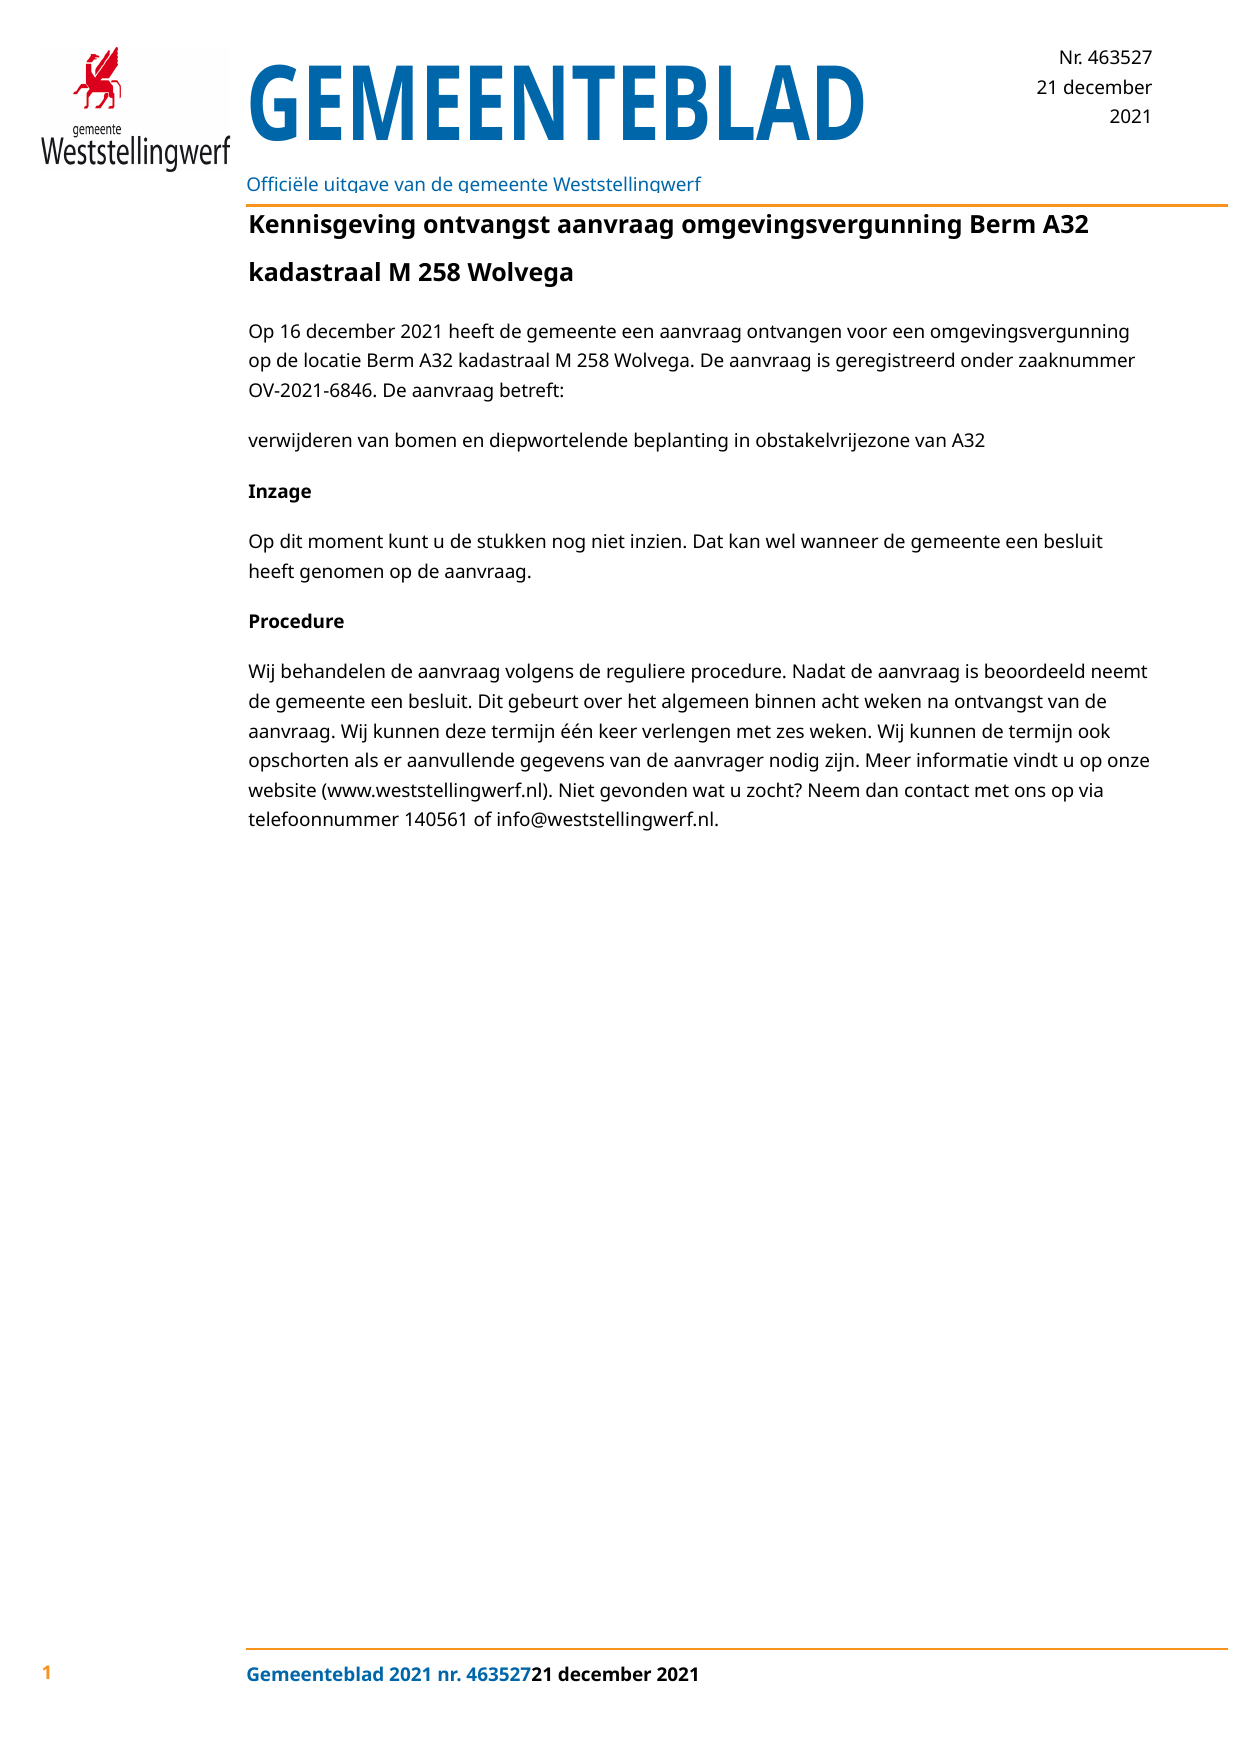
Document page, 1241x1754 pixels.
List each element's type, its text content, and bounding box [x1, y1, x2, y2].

text Wij behandelen de aanvraag volgens de reguliere procedure. Nadat de aanvraag is beoordeeld neemt de gemeente een besluit. Dit gebeurt over het algemeen binnen acht weken na ontvangst van de aanvraag. Wij kunnen deze termijn één keer verlengen met zes weken. Wij kunnen de termijn ook opschorten als er aanvullende gegevens van de aanvrager nodig zijn. Meer informatie vindt u op onze website (www.weststellingwerf.nl). Niet gevonden wat u zocht? Neem dan contact met ons op via telefoonnummer 140561 of info@weststellingwerf.nl. [248, 659, 1152, 832]
text Op 16 december 2021 heeft de gemeente een aanvraag ontvangen voor een omgevingsvergunning op de locatie Berm A32 kadastraal M 258 Wolvega. De aanvraag is geregistreerd onder zaaknummer OV-2021-6846. De aanvraag betreft: [248, 318, 1152, 403]
text Kennisgeving ontvangst aanvraag omgevingsvergunning Berm A32 kadastraal M 258 Wolvega [248, 207, 1152, 288]
picture [41, 47, 231, 172]
text Inzage [248, 478, 1152, 504]
text Procedure [248, 608, 1152, 634]
text Op dit moment kunt u de stukken nog niet inzien. Dat kan wel wanneer de gemeente een besluit heeft genomen op de aanvraag. [248, 528, 1152, 584]
text verwijderen van bomen en diepwortelende beplanting in obstakelvrijezone van A32 [248, 427, 1152, 453]
